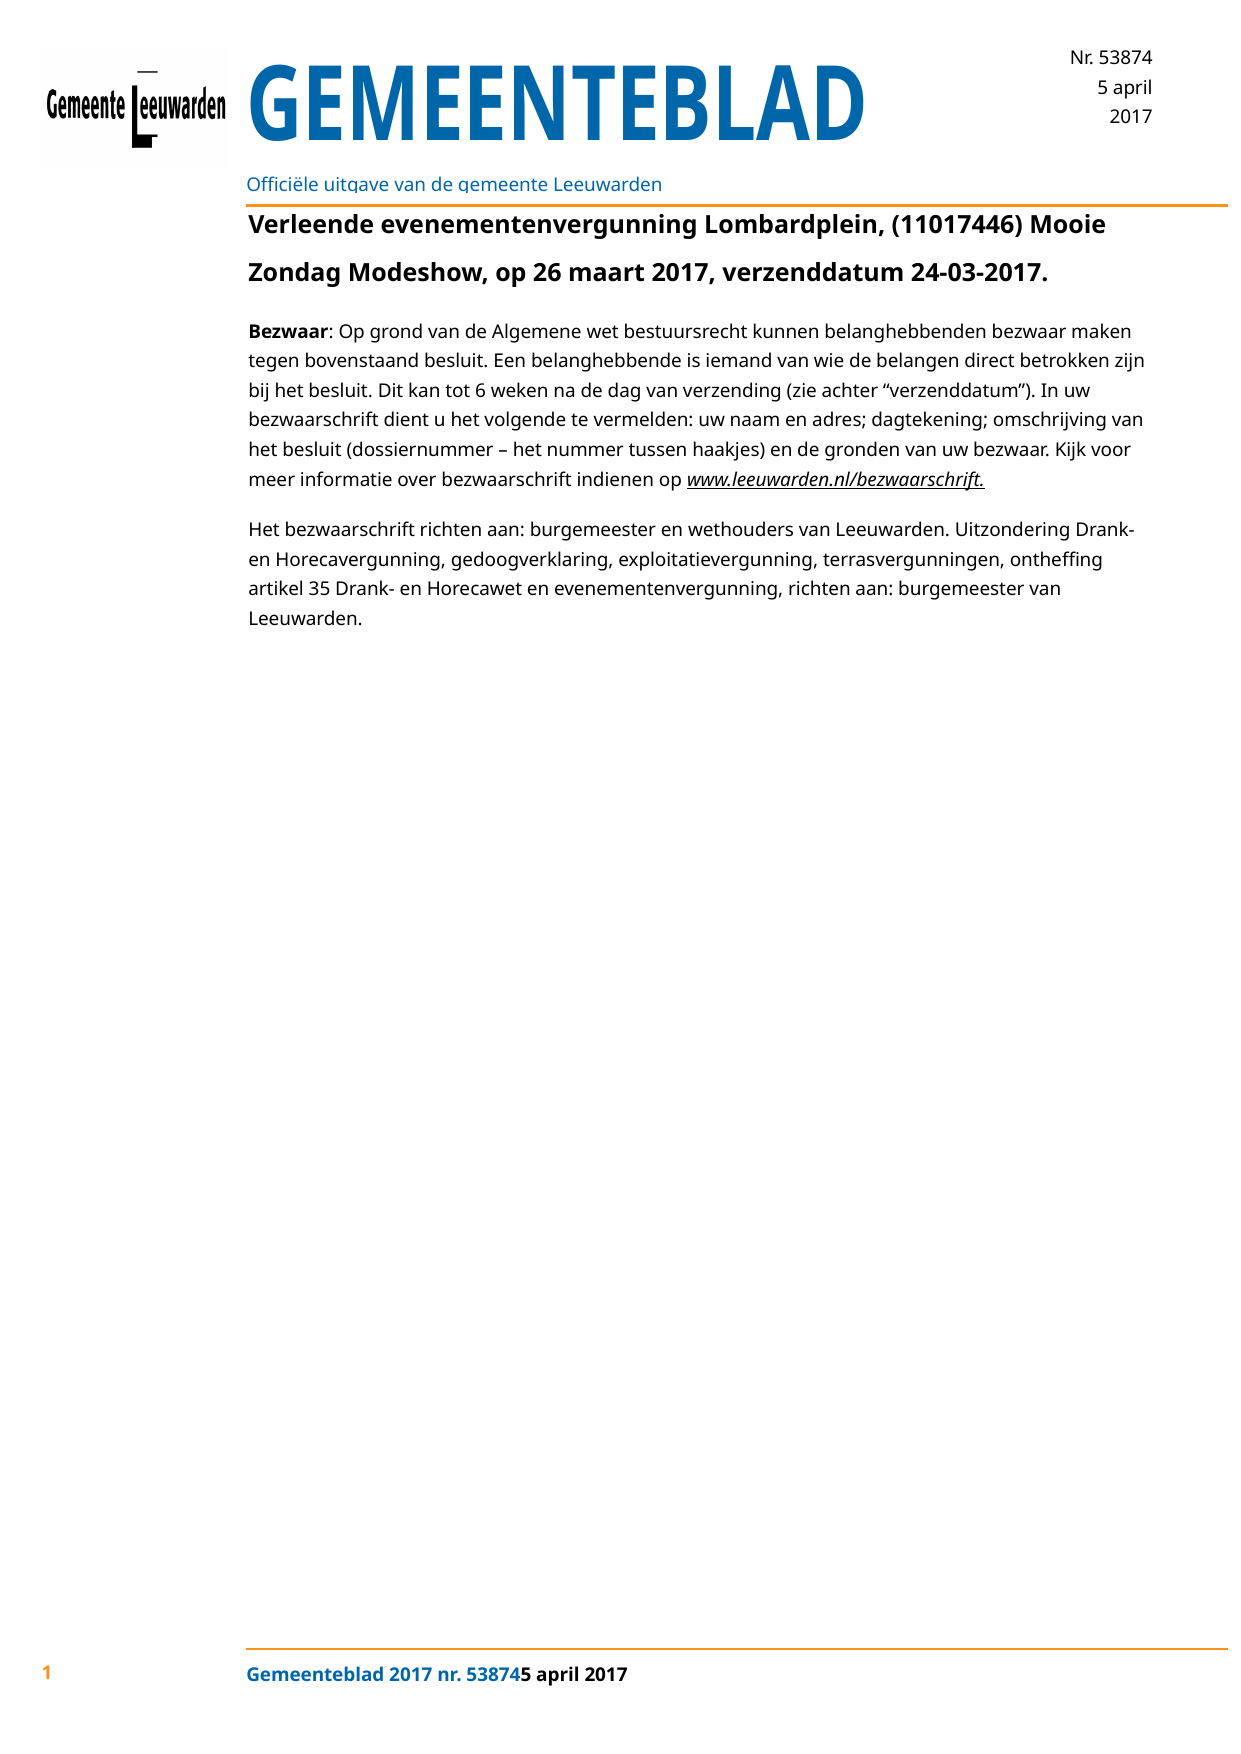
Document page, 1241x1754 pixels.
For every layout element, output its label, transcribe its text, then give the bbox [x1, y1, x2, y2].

text Bezwaar: Op grond van de Algemene wet bestuursrecht kunnen belanghebbenden bezwaar maken tegen bovenstaand besluit. Een belanghebbende is iemand van wie de belangen direct betrokken zijn bij het besluit. Dit kan tot 6 weken na de dag van verzending (zie achter “verzenddatum”). In uw bezwaarschrift dient u het volgende te vermelden: uw naam en adres; dagtekening; omschrijving van het besluit (dossiernummer – het nummer tussen haakjes) en de gronden van uw bezwaar. Kijk voor meer informatie over bezwaarschrift indienen op www.leeuwarden.nl/bezwaarschrift. [248, 318, 1152, 492]
text Verleende evenementenvergunning Lombardplein, (11017446) Mooie Zondag Modeshow, op 26 maart 2017, verzenddatum 24-03-2017. [248, 207, 1152, 288]
text Het bezwaarschrift richten aan: burgemeester en wethouders van Leeuwarden. Uitzondering Drank- en Horecavergunning, gedoogverklaring, exploitatievergunning, terrasvergunningen, ontheffing artikel 35 Drank- en Horecawet en evenementenvergunning, richten aan: burgemeester van Leeuwarden. [248, 516, 1152, 631]
picture [41, 47, 231, 172]
